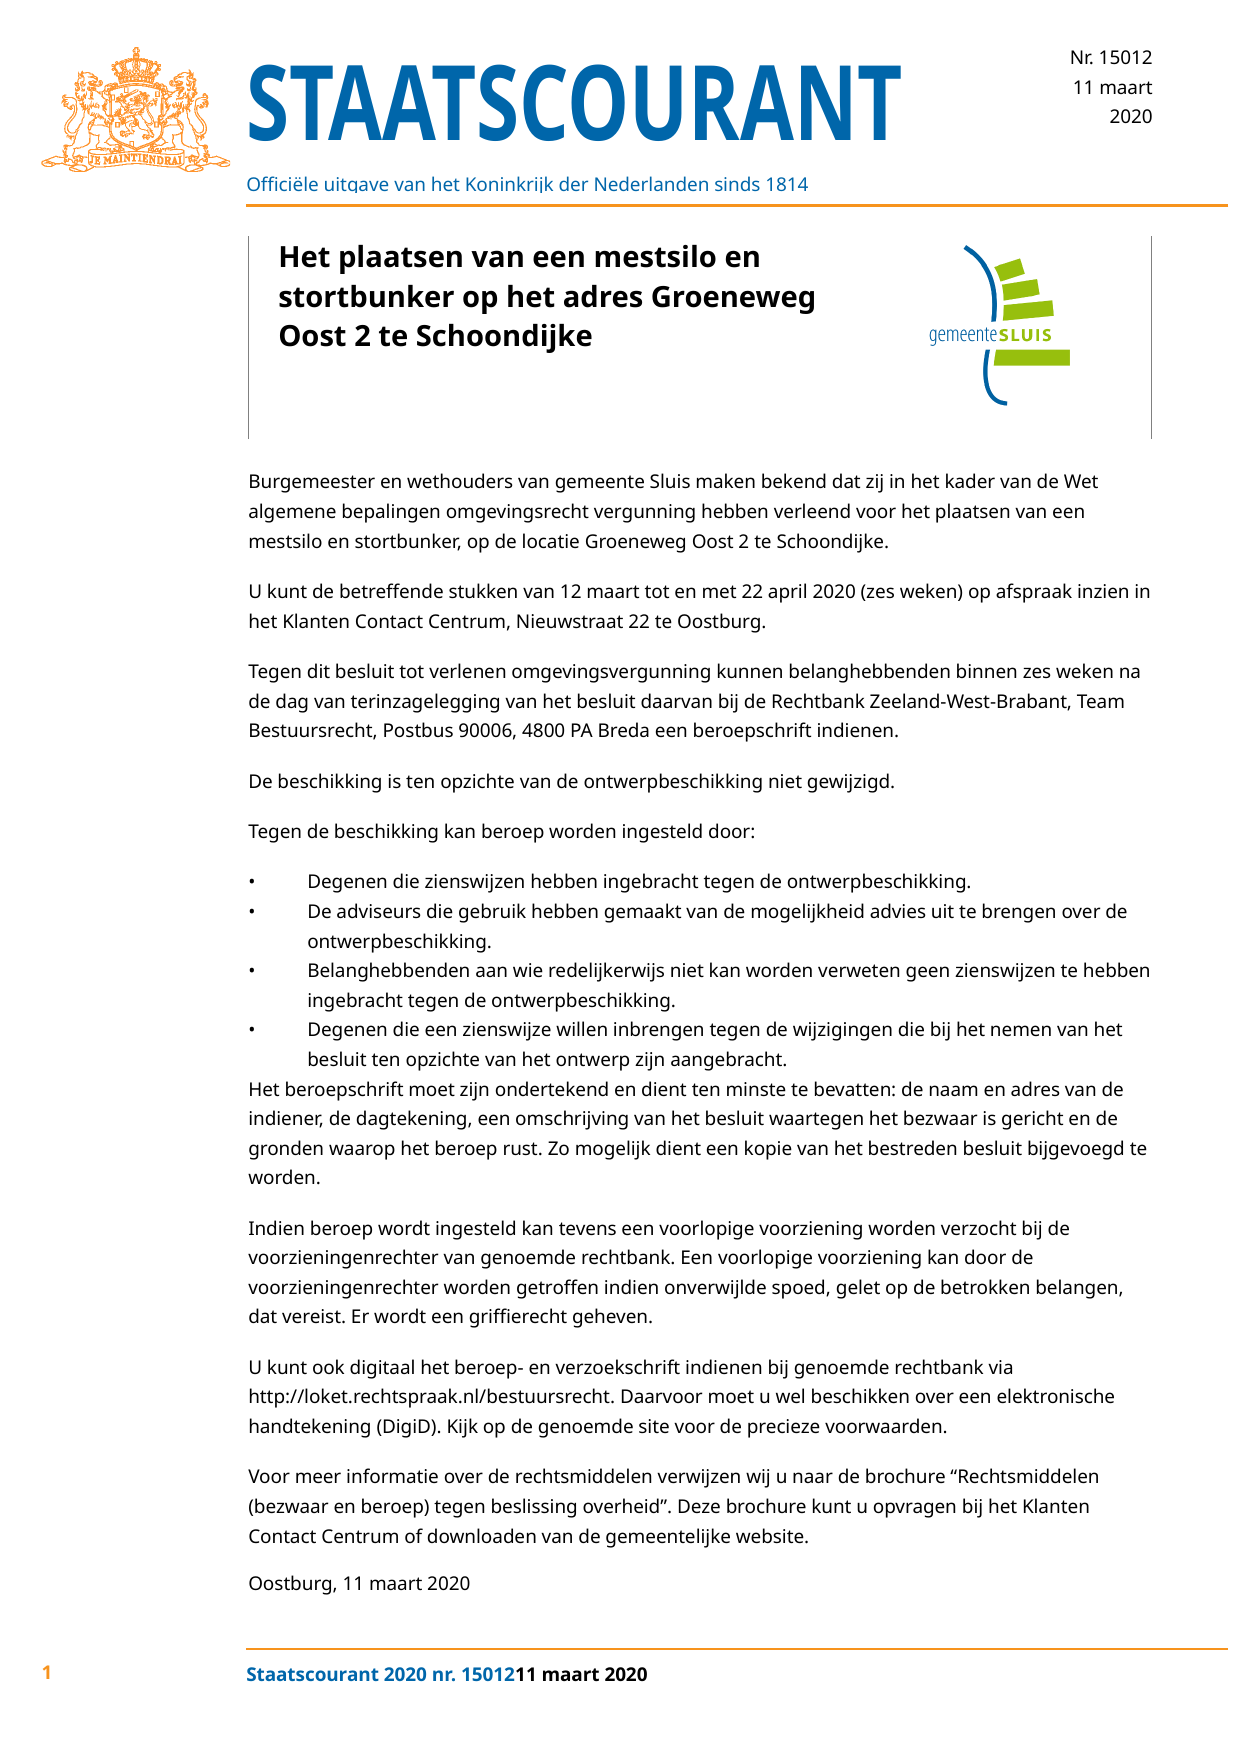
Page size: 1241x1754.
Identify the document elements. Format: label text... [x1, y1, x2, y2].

text Voor meer informatie over de rechtsmiddelen verwijzen wij u naar de brochure “Rechtsmiddelen (bezwaar en beroep) tegen beslissing overheid”. Deze brochure kunt u opvragen bij het Klanten Contact Centrum of downloaden van de gemeentelijke website. [248, 1464, 1152, 1548]
table_header [850, 414, 1151, 439]
text Tegen de beschikking kan beroep worden ingesteld door: [248, 818, 1152, 844]
text Tegen dit besluit tot verlenen omgevingsvergunning kunnen belanghebbenden binnen zes weken na de dag van terinzagelegging van het besluit daarvan bij de Rechtbank Zeeland-West-Brabant, Team Bestuursrecht, Postbus 90006, 4800 PA Breda een beroepschrift indienen. [248, 658, 1152, 743]
text Oostburg, 11 maart 2020 [248, 1571, 1152, 1596]
list Belanghebbenden aan wie redelijkerwijs niet kan worden verweten geen zienswijzen te hebben ingebracht tegen de ontwerpbeschikking. [248, 957, 1152, 1013]
text Indien beroep wordt ingesteld kan tevens een voorlopige voorziening worden verzocht bij de voorzieningenrechter van genoemde rechtbank. Een voorlopige voorziening kan door de voorzieningenrechter worden getroffen indien onverwijlde spoed, gelet op de betrokken belangen, dat vereist. Er wordt een griffierecht geheven. [248, 1215, 1152, 1329]
table_header [1090, 236, 1151, 413]
text U kunt ook digitaal het beroep- en verzoekschrift indienen bij genoemde rechtbank via http://loket.rechtspraak.nl/bestuursrecht. Daarvoor moet u wel beschikken over een elektronische handtekening (DigiD). Kijk op de genoemde site voor de precieze voorwaarden. [248, 1354, 1152, 1439]
list De adviseurs die gebruik hebben gemaakt van de mogelijkheid advies uit te brengen over de ontwerpbeschikking. [248, 898, 1152, 953]
picture [41, 47, 231, 172]
picture [912, 236, 1090, 414]
table_header Het plaatsen van een mestsilo en stortbunker op het adres Groeneweg Oost 2 te Schoondijke [249, 236, 850, 439]
table_header [850, 236, 912, 413]
text Burgemeester en wethouders van gemeente Sluis maken bekend dat zij in het kader van de Wet algemene bepalingen omgevingsrecht vergunning hebben verleend voor het plaatsen van een mestsilo en stortbunker, op de locatie Groeneweg Oost 2 te Schoondijke. [248, 469, 1152, 553]
text Het beroepschrift moet zijn ondertekend en dient ten minste te bevatten: de naam en adres van de indiener, de dagtekening, een omschrijving van het besluit waartegen het bezwaar is gericht en de gronden waarop het beroep rust. Zo mogelijk dient een kopie van het bestreden besluit bijgevoegd te worden. [248, 1076, 1152, 1190]
list Degenen die een zienswijze willen inbrengen tegen de wijzigingen die bij het nemen van het besluit ten opzichte van het ontwerp zijn aangebracht. [248, 1017, 1152, 1072]
text U kunt de betreffende stukken van 12 maart tot en met 22 april 2020 (zes weken) op afspraak inzien in het Klanten Contact Centrum, Nieuwstraat 22 te Oostburg. [248, 578, 1152, 633]
list Degenen die zienswijzen hebben ingebracht tegen de ontwerpbeschikking. [248, 869, 1152, 894]
text De beschikking is ten opzichte van de ontwerpbeschikking niet gewijzigd. [248, 768, 1152, 793]
